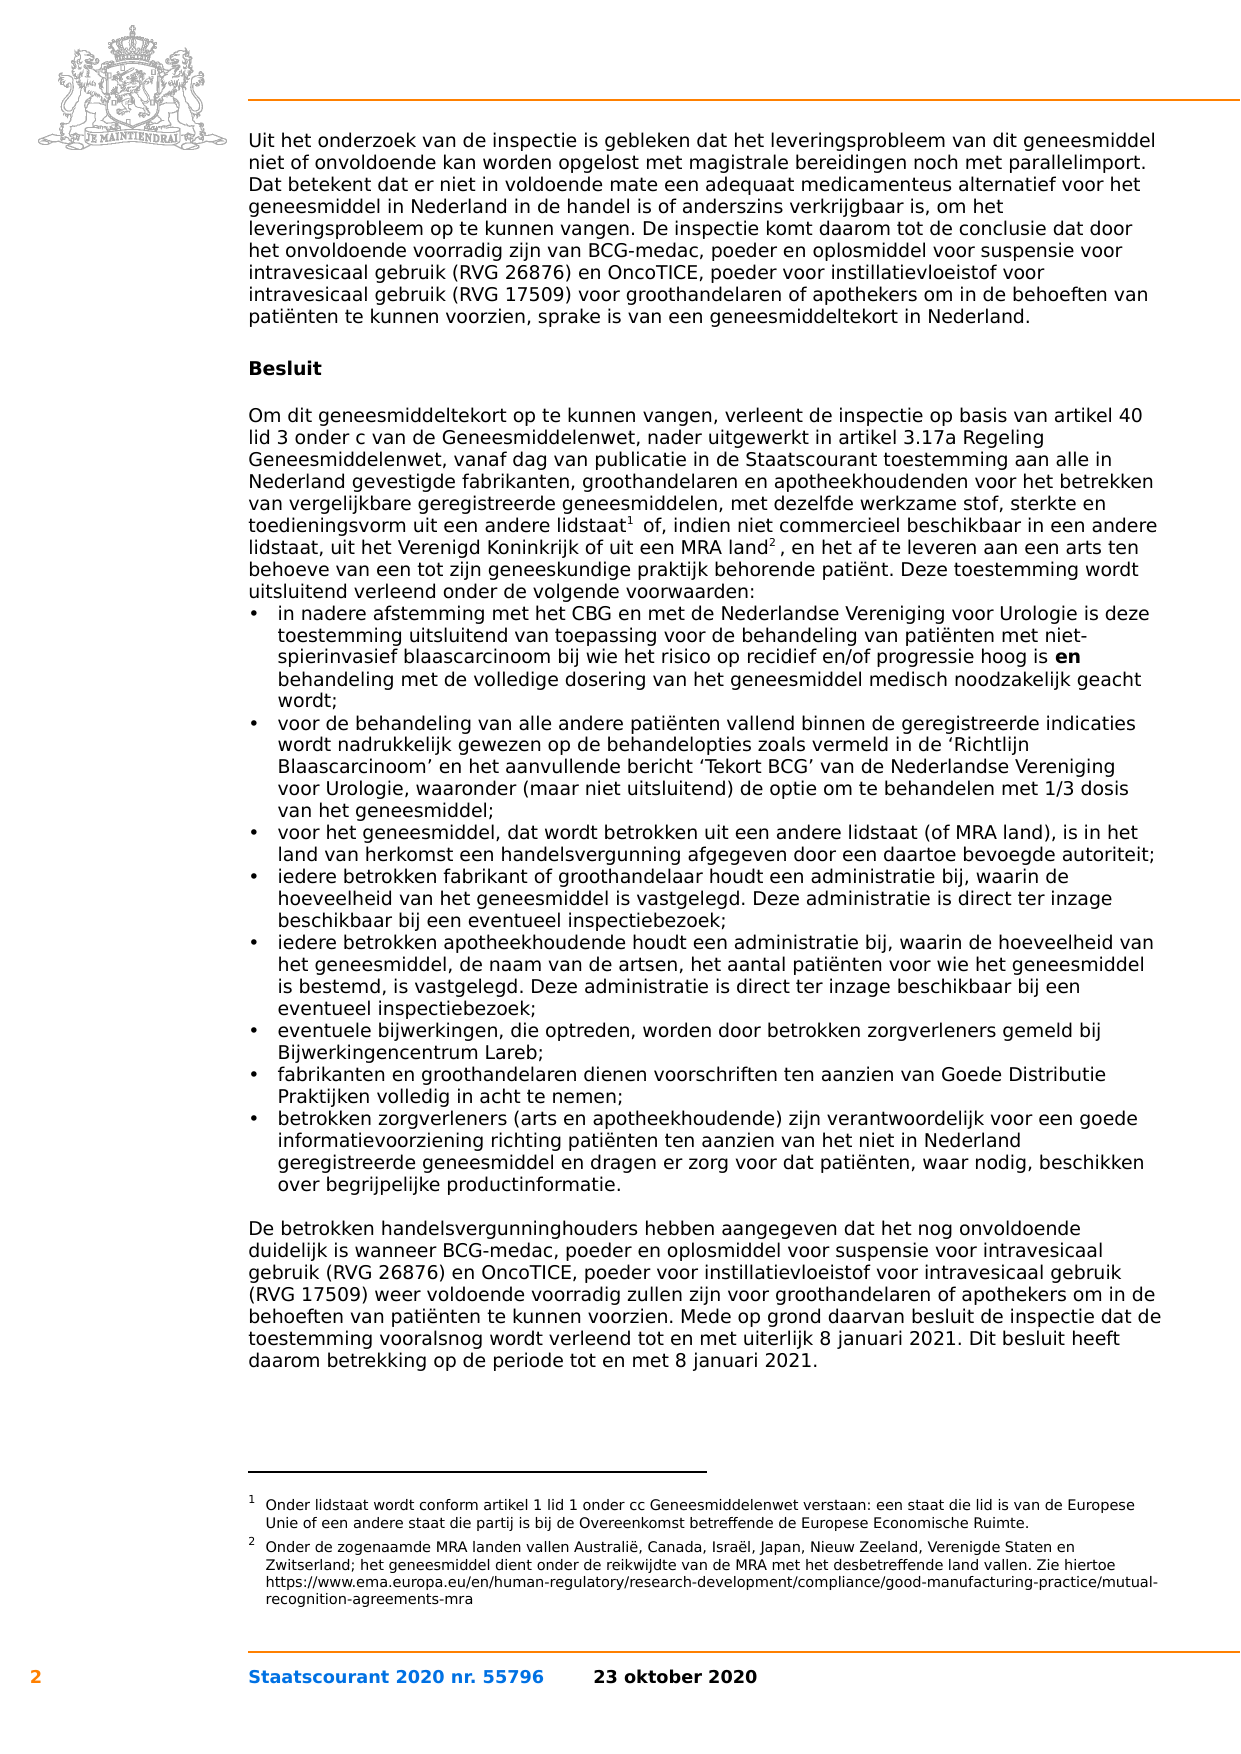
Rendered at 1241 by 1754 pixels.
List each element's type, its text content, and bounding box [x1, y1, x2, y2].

text • voor het geneesmiddel, dat wordt betrokken uit een andere lidstaat (of MRA land), is in het land van herkomst een handelsvergunning afgegeven door een daartoe bevoegde autoriteit; [248, 822, 1163, 866]
text • fabrikanten en groothandelaren dienen voorschriften ten aanzien van Goede Distributie Praktijken volledig in acht te nemen; [248, 1064, 1163, 1108]
text De betrokken handelsvergunninghouders hebben aangegeven dat het nog onvoldoende duidelijk is wanneer BCG-medac, poeder en oplosmiddel voor suspensie voor intravesicaal gebruik (RVG 26876) en OncoTICE, poeder voor instillatievloeistof voor intravesicaal gebruik (RVG 17509) weer voldoende voorradig zullen zijn voor groothandelaren of apothekers om in de behoeften van patiënten te kunnen voorzien. Mede op grond daarvan besluit de inspectie dat de toestemming vooralsnog wordt verleend tot en met uiterlijk 8 januari 2021. Dit besluit heeft daarom betrekking op de periode tot en met 8 januari 2021. [248, 1218, 1163, 1372]
text • voor de behandeling van alle andere patiënten vallend binnen de geregistreerde indicaties wordt nadrukkelijk gewezen op de behandelopties zoals vermeld in de ‘Richtlijn Blaascarcinoom’ en het aanvullende bericht ‘Tekort BCG’ van de Nederlandse Vereniging voor Urologie, waaronder (maar niet uitsluitend) de optie om te behandelen met 1/3 dosis van het geneesmiddel; [248, 712, 1163, 822]
text Onder de zogenaamde MRA landen vallen Australië, Canada, Israël, Japan, Nieuw Zeeland, Verenigde Staten en Zwitserland; het geneesmiddel dient onder de reikwijdte van de MRA met het desbetreffende land vallen. Zie hiertoe https://www.ema.europa.eu/en/human-regulatory/research-development/compliance/good-manufacturing-practice/mutual-recognition-agreements-mra [248, 1535, 1163, 1608]
text • iedere betrokken apotheekhoudende houdt een administratie bij, waarin de hoeveelheid van het geneesmiddel, de naam van de artsen, het aantal patiënten voor wie het geneesmiddel is bestemd, is vastgelegd. Deze administratie is direct ter inzage beschikbaar bij een eventueel inspectiebezoek; [248, 932, 1163, 1020]
text • eventuele bijwerkingen, die optreden, worden door betrokken zorgverleners gemeld bij Bijwerkingencentrum Lareb; [248, 1020, 1163, 1064]
text Om dit geneesmiddeltekort op te kunnen vangen, verleent de inspectie op basis van artikel 40 lid 3 onder c van de Geneesmiddelenwet, nader uitgewerkt in artikel 3.17a Regeling Geneesmiddelenwet, vanaf dag van publicatie in de Staatscourant toestemming aan alle in Nederland gevestigde fabrikanten, groothandelaren en apotheekhoudenden voor het betrekken van vergelijkbare geregistreerde geneesmiddelen, met dezelfde werkzame stof, sterkte en toedieningsvorm uit een andere lidstaat of, indien niet commercieel beschikbaar in een andere lidstaat, uit het Verenigd Koninkrijk of uit een MRA land, en het af te leveren aan een arts ten behoeve van een tot zijn geneeskundige praktijk behorende patiënt. Deze toestemming wordt uitsluitend verleend onder de volgende voorwaarden: [248, 405, 1163, 602]
text • iedere betrokken fabrikant of groothandelaar houdt een administratie bij, waarin de hoeveelheid van het geneesmiddel is vastgelegd. Deze administratie is direct ter inzage beschikbaar bij een eventueel inspectiebezoek; [248, 866, 1163, 932]
text Onder lidstaat wordt conform artikel 1 lid 1 onder cc Geneesmiddelenwet verstaan: een staat die lid is van de Europese Unie of een andere staat die partij is bij de Overeenkomst betreffende de Europese Economische Ruimte. [248, 1493, 1163, 1532]
text • betrokken zorgverleners (arts en apotheekhoudende) zijn verantwoordelijk voor een goede informatievoorziening richting patiënten ten aanzien van het niet in Nederland geregistreerde geneesmiddel en dragen er zorg voor dat patiënten, waar nodig, beschikken over begrijpelijke productinformatie. [248, 1108, 1163, 1196]
text Uit het onderzoek van de inspectie is gebleken dat het leveringsprobleem van dit geneesmiddel niet of onvoldoende kan worden opgelost met magistrale bereidingen noch met parallelimport. Dat betekent dat er niet in voldoende mate een adequaat medicamenteus alternatief voor het geneesmiddel in Nederland in de handel is of anderszins verkrijgbaar is, om het leveringsprobleem op te kunnen vangen. De inspectie komt daarom tot de conclusie dat door het onvoldoende voorradig zijn van BCG-medac, poeder en oplosmiddel voor suspensie voor intravesicaal gebruik (RVG 26876) en OncoTICE, poeder voor instillatievloeistof voor intravesicaal gebruik (RVG 17509) voor groothandelaren of apothekers om in de behoeften van patiënten te kunnen voorzien, sprake is van een geneesmiddeltekort in Nederland. [248, 130, 1163, 328]
subtitle Besluit [248, 358, 1163, 380]
text • in nadere afstemming met het CBG en met de Nederlandse Vereniging voor Urologie is deze toestemming uitsluitend van toepassing voor de behandeling van patiënten met niet-spierinvasief blaascarcinoom bij wie het risico op recidief en/of progressie hoog is en behandeling met de volledige dosering van het geneesmiddel medisch noodzakelijk geacht wordt; [248, 602, 1163, 712]
picture [38, 25, 227, 150]
